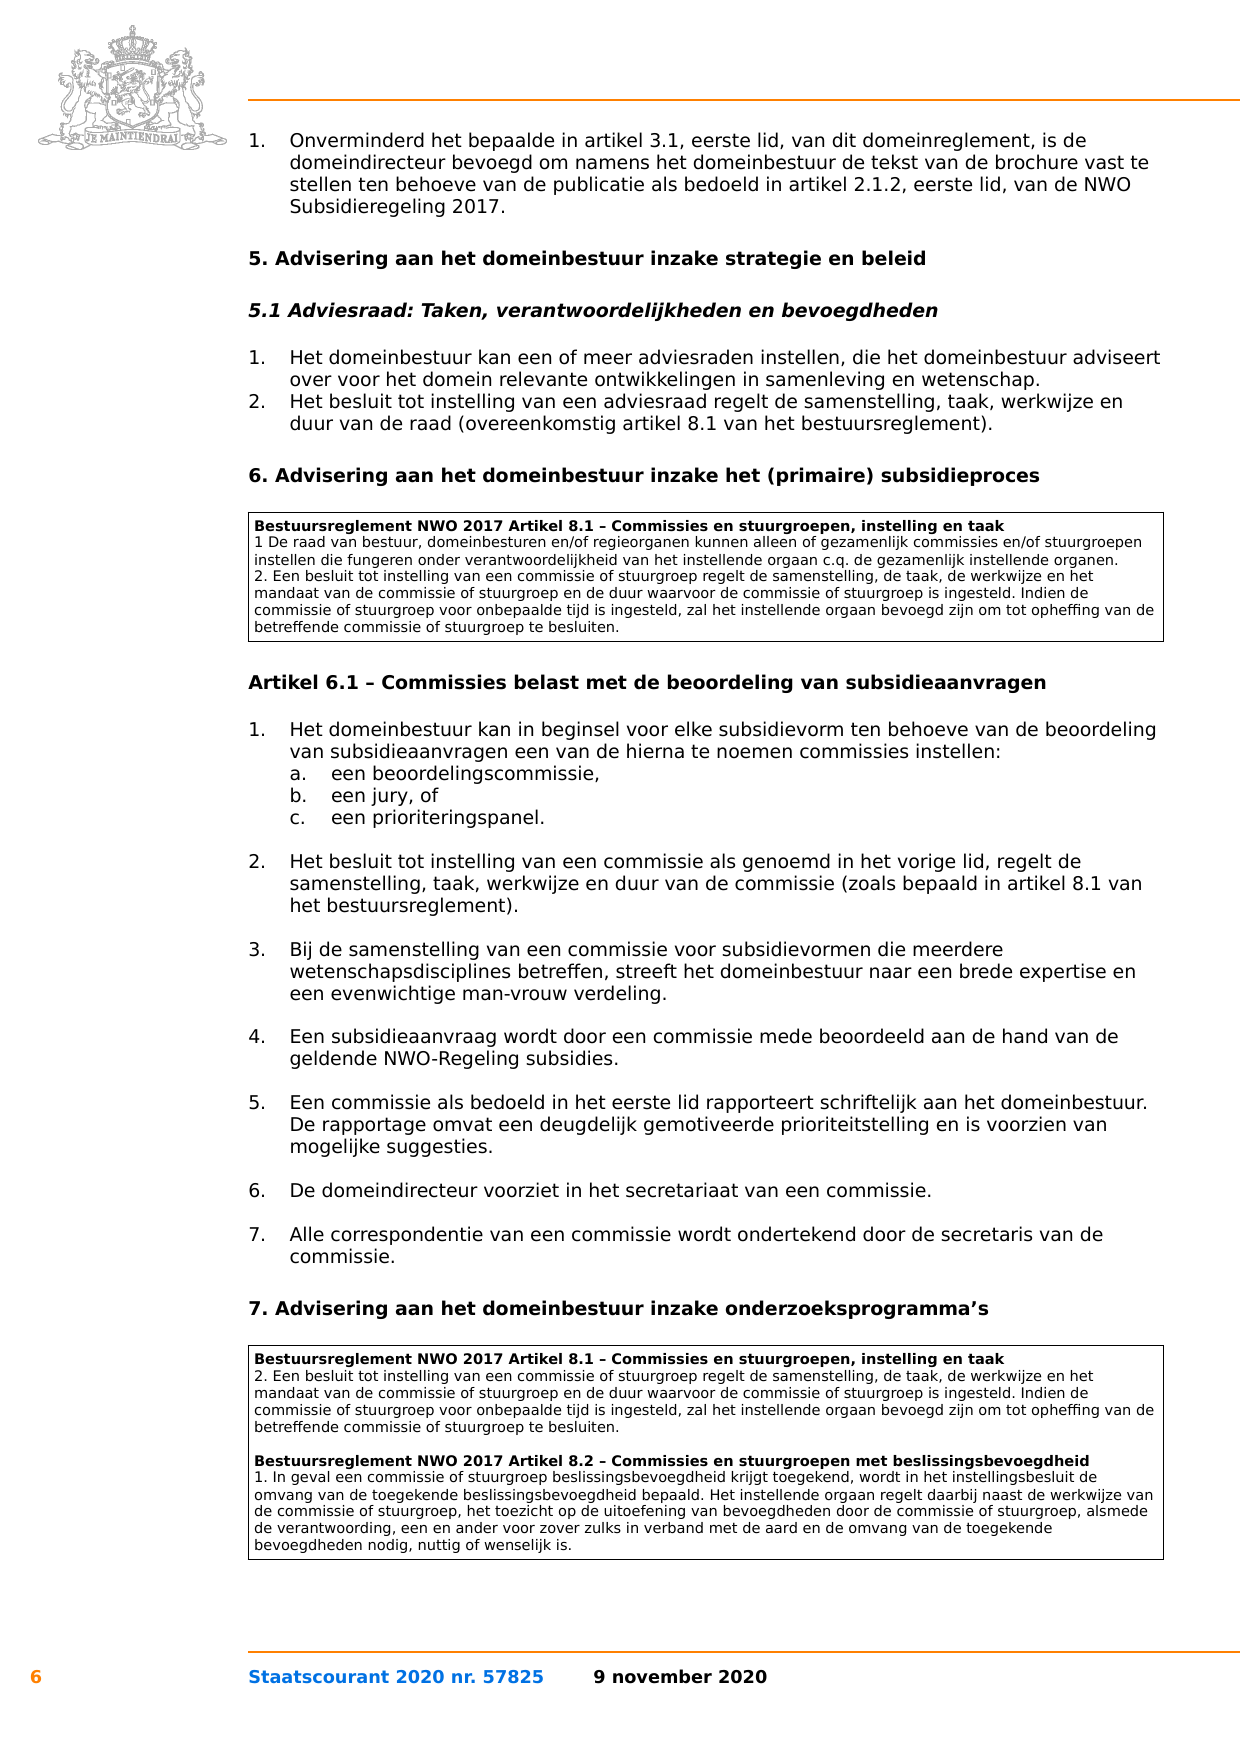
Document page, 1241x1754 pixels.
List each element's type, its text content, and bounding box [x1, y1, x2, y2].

table_cell 1. In geval een commissie of stuurgroep beslissingsbevoegdheid krijgt toegekend, wordt in het instellingsbesluit de omvang van de toegekende beslissingsbevoegdheid bepaald. Het instellende orgaan regelt daarbij naast de werkwijze van de commissie of stuurgroep, het toezicht op de uitoefening van bevoegdheden door de commissie of stuurgroep, alsmede de verantwoording, een en ander voor zover zulks in verband met de aard en de omvang van de toegekende bevoegdheden nodig, nuttig of wenselijk is. [249, 1469, 1163, 1559]
table_cell [249, 1435, 1163, 1452]
text 1. Het domeinbestuur kan een of meer adviesraden instellen, die het domeinbestuur adviseert over voor het domein relevante ontwikkelingen in samenleving en wetenschap. [248, 347, 1163, 391]
text 2. Het besluit tot instelling van een adviesraad regelt de samenstelling, taak, werkwijze en duur van de raad (overeenkomstig artikel 8.1 van het bestuursreglement). [248, 391, 1163, 435]
subtitle Artikel 6.1 – Commissies belast met de beoordeling van subsidieaanvragen [248, 672, 1163, 694]
text 3. Bij de samenstelling van een commissie voor subsidievormen die meerdere wetenschapsdisciplines betreffen, streeft het domeinbestuur naar een brede expertise en een evenwichtige man-vrouw verdeling. [248, 938, 1163, 1004]
text 4. Een subsidieaanvraag wordt door een commissie mede beoordeeld aan de hand van de geldende NWO-Regeling subsidies. [248, 1026, 1163, 1070]
table_cell 1 De raad van bestuur, domeinbesturen en/of regieorganen kunnen alleen of gezamenlijk commissies en/of stuurgroepen instellen die fungeren onder verantwoordelijkheid van het instellende orgaan c.q. de gezamenlijk instellende organen. [249, 534, 1163, 568]
table_header Bestuursreglement NWO 2017 Artikel 8.1 – Commissies en stuurgroepen, instelling en taak [249, 1346, 1163, 1367]
text 1. Onverminderd het bepaalde in artikel 3.1, eerste lid, van dit domeinreglement, is de domeindirecteur bevoegd om namens het domeinbestuur de tekst van de brochure vast te stellen ten behoeve van de publicatie als bedoeld in artikel 2.1.2, eerste lid, van de NWO Subsidieregeling 2017. [248, 130, 1163, 218]
text a. een beoordelingscommissie, [289, 763, 1163, 785]
table_cell 2. Een besluit tot instelling van een commissie of stuurgroep regelt de samenstelling, de taak, de werkwijze en het mandaat van de commissie of stuurgroep en de duur waarvoor de commissie of stuurgroep is ingesteld. Indien de commissie of stuurgroep voor onbepaalde tijd is ingesteld, zal het instellende orgaan bevoegd zijn om tot opheffing van de betreffende commissie of stuurgroep te besluiten. [249, 568, 1163, 641]
table_cell 2. Een besluit tot instelling van een commissie of stuurgroep regelt de samenstelling, de taak, de werkwijze en het mandaat van de commissie of stuurgroep en de duur waarvoor de commissie of stuurgroep is ingesteld. Indien de commissie of stuurgroep voor onbepaalde tijd is ingesteld, zal het instellende orgaan bevoegd zijn om tot opheffing van de betreffende commissie of stuurgroep te besluiten. [249, 1368, 1163, 1435]
subtitle 5. Advisering aan het domeinbestuur inzake strategie en beleid [248, 248, 1163, 270]
table_cell Bestuursreglement NWO 2017 Artikel 8.2 – Commissies en stuurgroepen met beslissingsbevoegdheid [249, 1453, 1163, 1469]
table_header Bestuursreglement NWO 2017 Artikel 8.1 – Commissies en stuurgroepen, instelling en taak [249, 513, 1163, 534]
text 1. Het domeinbestuur kan in beginsel voor elke subsidievorm ten behoeve van de beoordeling van subsidieaanvragen een van de hierna te noemen commissies instellen: [248, 719, 1163, 763]
subtitle 5.1 Adviesraad: Taken, verantwoordelijkheden en bevoegdheden [248, 300, 1163, 322]
text 6. De domeindirecteur voorziet in het secretariaat van een commissie. [248, 1180, 1163, 1202]
text 2. Het besluit tot instelling van een commissie als genoemd in het vorige lid, regelt de samenstelling, taak, werkwijze en duur van de commissie (zoals bepaald in artikel 8.1 van het bestuursreglement). [248, 851, 1163, 917]
text c. een prioriteringspanel. [289, 807, 1163, 829]
text 7. Alle correspondentie van een commissie wordt ondertekend door de secretaris van de commissie. [248, 1224, 1163, 1268]
text b. een jury, of [289, 785, 1163, 807]
subtitle 7. Advisering aan het domeinbestuur inzake onderzoeksprogramma’s [248, 1298, 1163, 1320]
subtitle 6. Advisering aan het domeinbestuur inzake het (primaire) subsidieproces [248, 465, 1163, 487]
picture [38, 25, 227, 150]
text 5. Een commissie als bedoeld in het eerste lid rapporteert schriftelijk aan het domeinbestuur. De rapportage omvat een deugdelijk gemotiveerde prioriteitstelling en is voorzien van mogelijke suggesties. [248, 1092, 1163, 1158]
